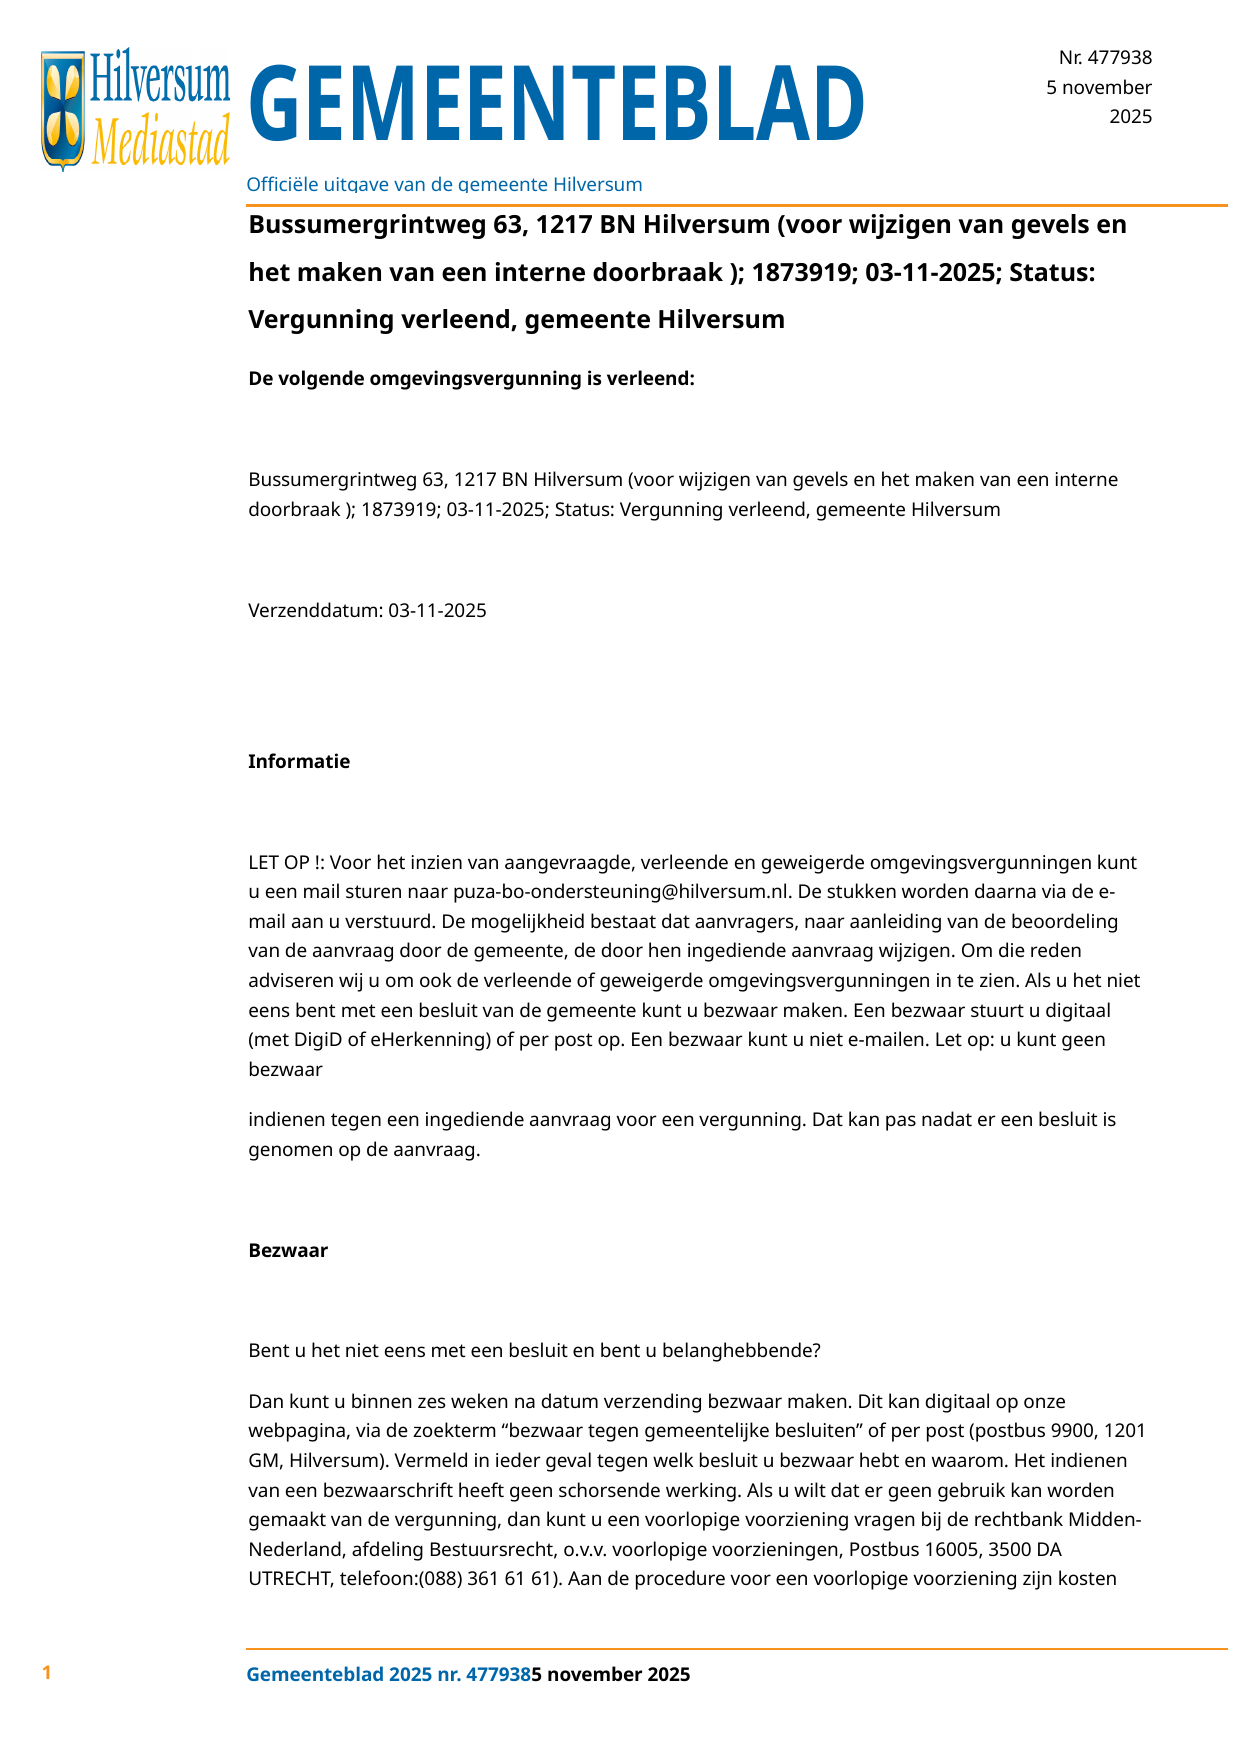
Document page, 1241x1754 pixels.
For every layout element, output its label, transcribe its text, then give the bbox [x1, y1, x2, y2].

picture [41, 47, 231, 172]
text Bent u het niet eens met een besluit en bent u belanghebbende? [248, 1338, 1152, 1363]
text Bezwaar [248, 1237, 1152, 1262]
text Informatie [248, 748, 1152, 774]
text De volgende omgevingsvergunning is verleend: [248, 366, 1152, 391]
text LET OP !: Voor het inzien van aangevraagde, verleende en geweigerde omgevingsvergunningen kunt u een mail sturen naar puza-bo-ondersteuning@hilversum.nl. De stukken worden daarna via de e-mail aan u verstuurd. De mogelijkheid bestaat dat aanvragers, naar aanleiding van de beoordeling van de aanvraag door de gemeente, de door hen ingediende aanvraag wijzigen. Om die reden adviseren wij u om ook de verleende of geweigerde omgevingsvergunningen in te zien. Als u het niet eens bent met een besluit van de gemeente kunt u bezwaar maken. Een bezwaar stuurt u digitaal (met DigiD of eHerkenning) of per post op. Een bezwaar kunt u niet e-mailen. Let op: u kunt geen bezwaar [248, 849, 1152, 1082]
text Bussumergrintweg 63, 1217 BN Hilversum (voor wijzigen van gevels en het maken van een interne doorbraak ); 1873919; 03-11-2025; Status: Vergunning verleend, gemeente Hilversum [248, 466, 1152, 522]
text Dan kunt u binnen zes weken na datum verzending bezwaar maken. Dit kan digitaal op onze webpagina, via de zoekterm “bezwaar tegen gemeentelijke besluiten” of per post (postbus 9900, 1201 GM, Hilversum). Vermeld in ieder geval tegen welk besluit u bezwaar hebt en waarom. Het indienen van een bezwaarschrift heeft geen schorsende werking. Als u wilt dat er geen gebruik kan worden gemaakt van de vergunning, dan kunt u een voorlopige voorziening vragen bij de rechtbank Midden-Nederland, afdeling Bestuursrecht, o.v.v. voorlopige voorzieningen, Postbus 16005, 3500 DA UTRECHT, telefoon:(088) 361 61 61). Aan de procedure voor een voorlopige voorziening zijn kosten [248, 1388, 1152, 1591]
text indienen tegen een ingediende aanvraag voor een vergunning. Dat kan pas nadat er een besluit is genomen op de aanvraag. [248, 1106, 1152, 1162]
text Bussumergrintweg 63, 1217 BN Hilversum (voor wijzigen van gevels en het maken van een interne doorbraak ); 1873919; 03-11-2025; Status: Vergunning verleend, gemeente Hilversum [248, 207, 1152, 336]
text Verzenddatum: 03-11-2025 [248, 597, 1152, 622]
